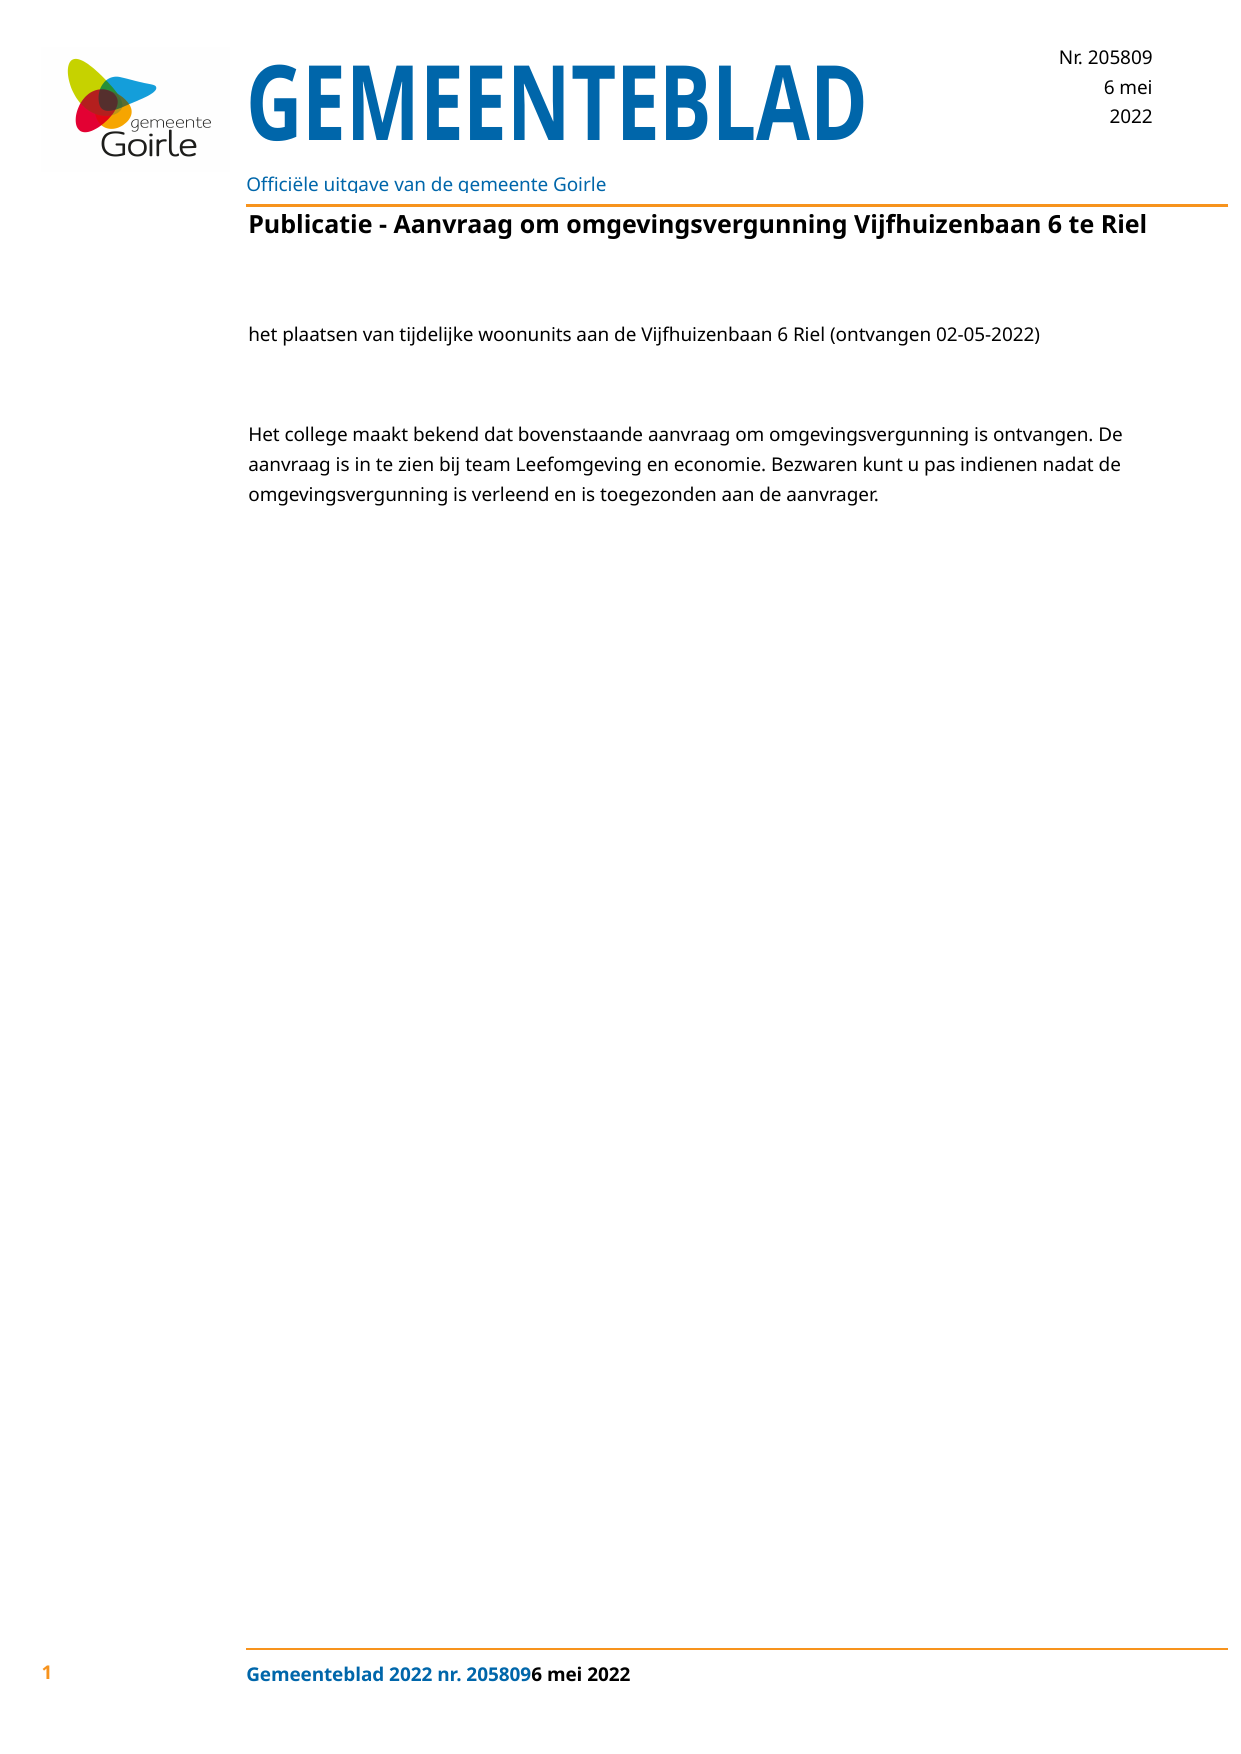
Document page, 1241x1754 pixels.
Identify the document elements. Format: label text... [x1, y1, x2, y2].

text Het college maakt bekend dat bovenstaande aanvraag om omgevingsvergunning is ontvangen. De aanvraag is in te zien bij team Leefomgeving en economie. Bezwaren kunt u pas indienen nadat de omgevingsvergunning is verleend en is toegezonden aan de aanvrager. [248, 422, 1152, 506]
picture [41, 47, 231, 172]
text Publicatie - Aanvraag om omgevingsvergunning Vijfhuizenbaan 6 te Riel [248, 207, 1152, 241]
text het plaatsen van tijdelijke woonunits aan de Vijfhuizenbaan 6 Riel (ontvangen 02-05-2022) [248, 321, 1152, 346]
